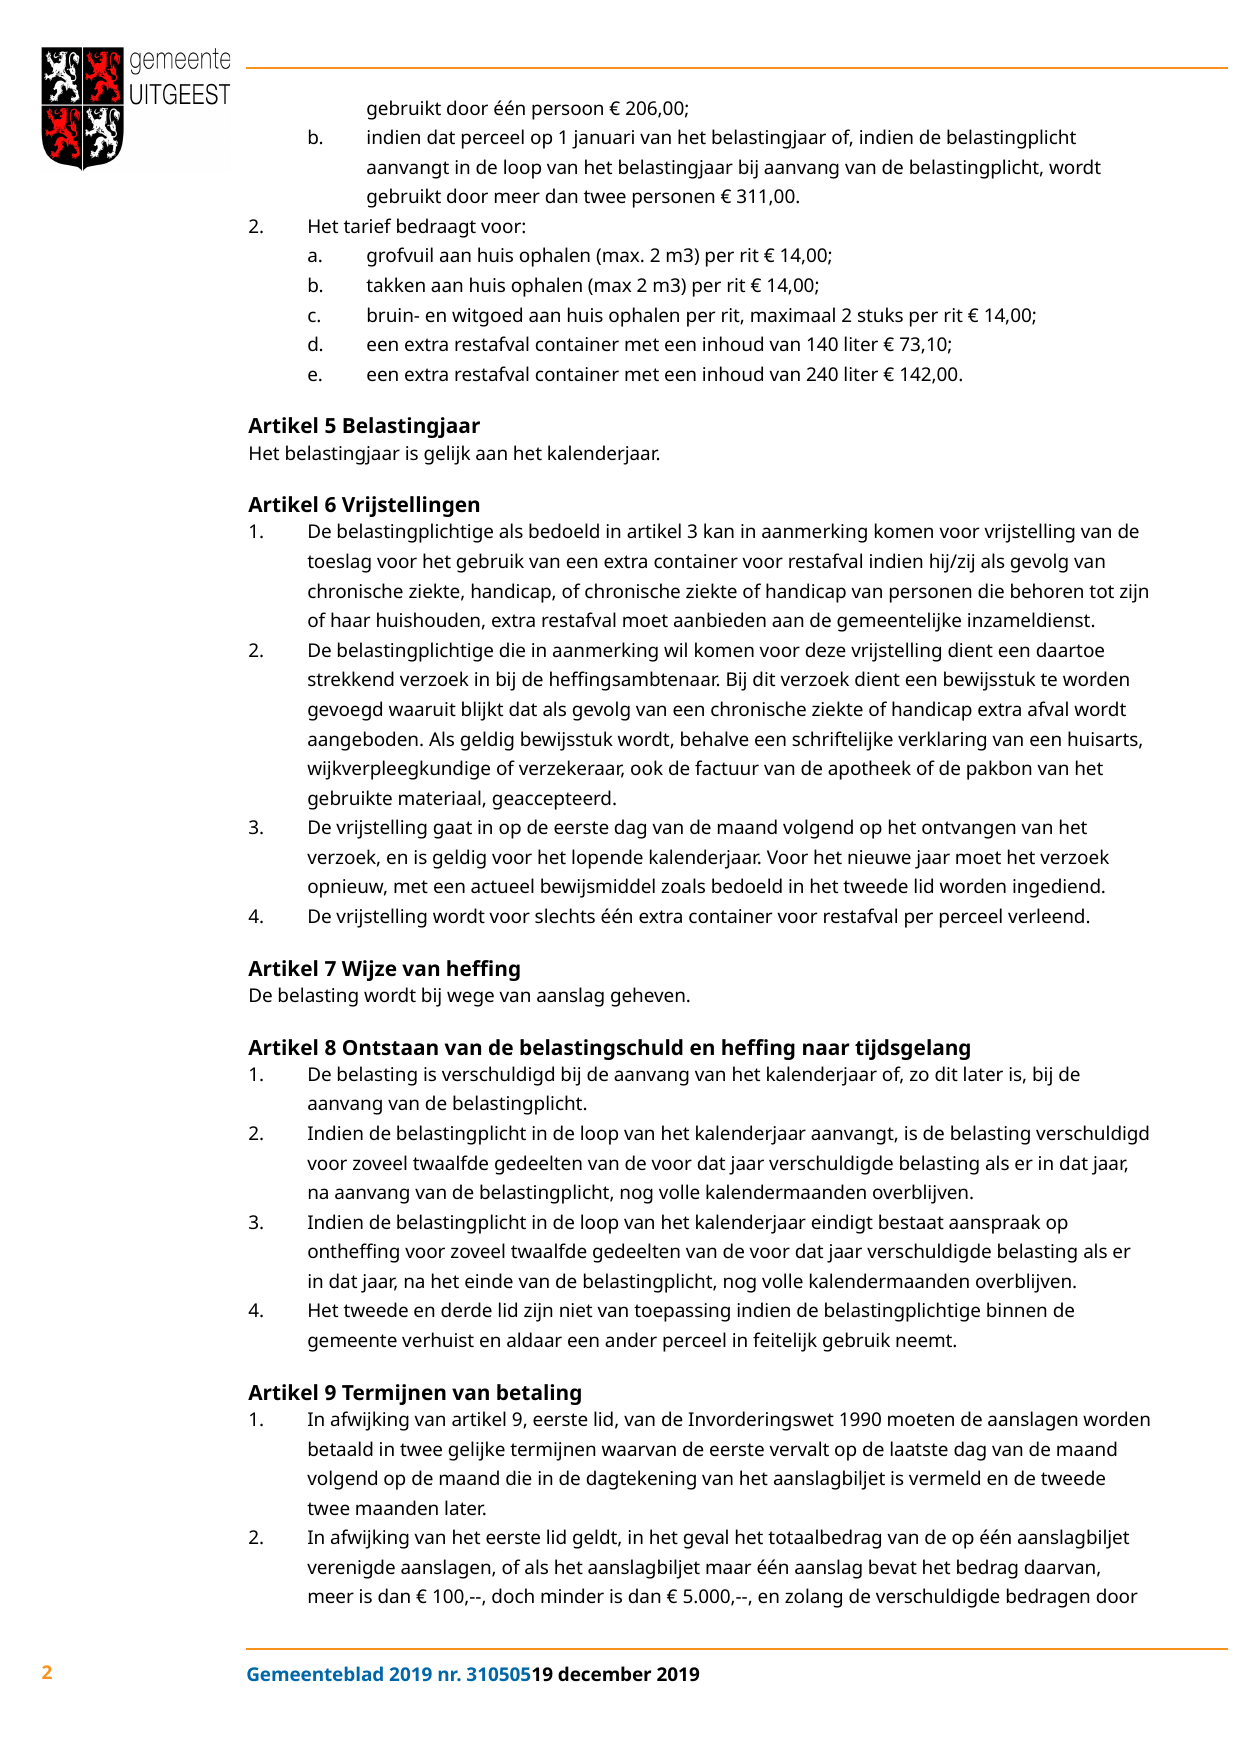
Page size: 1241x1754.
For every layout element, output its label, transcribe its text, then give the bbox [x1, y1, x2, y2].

text De belasting wordt bij wege van aanslag geheven. [248, 982, 1152, 1008]
text Het belastingjaar is gelijk aan het kalenderjaar. [248, 440, 1152, 466]
text Artikel 9 Termijnen van betaling [248, 1378, 1152, 1406]
list Het tweede en derde lid zijn niet van toepassing indien de belastingplichtige binnen de gemeente verhuist en aldaar een ander perceel in feitelijk gebruik neemt. [248, 1298, 1152, 1353]
list Indien de belastingplicht in de loop van het kalenderjaar aanvangt, is de belasting verschuldigd voor zoveel twaalfde gedeelten van de voor dat jaar verschuldigde belasting als er in dat jaar, na aanvang van de belastingplicht, nog volle kalendermaanden overblijven. [248, 1120, 1152, 1205]
list indien dat perceel op 1 januari van het belastingjaar of, indien de belastingplicht aanvangt in de loop van het belastingjaar bij aanvang van de belastingplicht, wordt gebruikt door meer dan twee personen € 311,00. [307, 124, 1152, 209]
text Artikel 7 Wijze van heffing [248, 954, 1152, 982]
text Artikel 5 Belastingjaar [248, 411, 1152, 440]
list De belasting is verschuldigd bij de aanvang van het kalenderjaar of, zo dit later is, bij de aanvang van de belastingplicht. [248, 1061, 1152, 1116]
list een extra restafval container met een inhoud van 240 liter € 142,00. [307, 361, 1152, 387]
list In afwijking van het eerste lid geldt, in het geval het totaalbedrag van de op één aanslagbiljet verenigde aanslagen, of als het aanslagbiljet maar één aanslag bevat het bedrag daarvan, meer is dan € 100,--, doch minder is dan € 5.000,--, en zolang de verschuldigde bedragen door [248, 1524, 1152, 1609]
list een extra restafval container met een inhoud van 140 liter € 73,10; [307, 331, 1152, 357]
picture [41, 47, 231, 172]
list De vrijstelling wordt voor slechts één extra container voor restafval per perceel verleend. [248, 903, 1152, 929]
text Artikel 6 Vrijstellingen [248, 490, 1152, 519]
list De belastingplichtige als bedoeld in artikel 3 kan in aanmerking komen voor vrijstelling van de toeslag voor het gebruik van een extra container voor restafval indien hij/zij als gevolg van chronische ziekte, handicap, of chronische ziekte of handicap van personen die behoren tot zijn of haar huishouden, extra restafval moet aanbieden aan de gemeentelijke inzameldienst. [248, 519, 1152, 633]
list takken aan huis ophalen (max 2 m3) per rit € 14,00; [307, 272, 1152, 298]
text Artikel 8 Ontstaan van de belastingschuld en heffing naar tijdsgelang [248, 1033, 1152, 1061]
list bruin- en witgoed aan huis ophalen per rit, maximaal 2 stuks per rit € 14,00; [307, 302, 1152, 328]
list Het tarief bedraagt voor: [248, 213, 1152, 239]
list In afwijking van artikel 9, eerste lid, van de Invorderingswet 1990 moeten de aanslagen worden betaald in twee gelijke termijnen waarvan de eerste vervalt op de laatste dag van de maand volgend op de maand die in de dagtekening van het aanslagbiljet is vermeld en de tweede twee maanden later. [248, 1406, 1152, 1521]
list grofvuil aan huis ophalen (max. 2 m3) per rit € 14,00; [307, 243, 1152, 268]
list gebruikt door één persoon € 206,00; [307, 95, 1152, 121]
list De belastingplichtige die in aanmerking wil komen voor deze vrijstelling dient een daartoe strekkend verzoek in bij de heffingsambtenaar. Bij dit verzoek dient een bewijsstuk te worden gevoegd waaruit blijkt dat als gevolg van een chronische ziekte of handicap extra afval wordt aangeboden. Als geldig bewijsstuk wordt, behalve een schriftelijke verklaring van een huisarts, wijkverpleegkundige of verzekeraar, ook de factuur van de apotheek of de pakbon van het gebruikte materiaal, geaccepteerd. [248, 637, 1152, 811]
list Indien de belastingplicht in de loop van het kalenderjaar eindigt bestaat aanspraak op ontheffing voor zoveel twaalfde gedeelten van de voor dat jaar verschuldigde belasting als er in dat jaar, na het einde van de belastingplicht, nog volle kalendermaanden overblijven. [248, 1209, 1152, 1294]
list De vrijstelling gaat in op de eerste dag van de maand volgend op het ontvangen van het verzoek, en is geldig voor het lopende kalenderjaar. Voor het nieuwe jaar moet het verzoek opnieuw, met een actueel bewijsmiddel zoals bedoeld in het tweede lid worden ingediend. [248, 814, 1152, 899]
